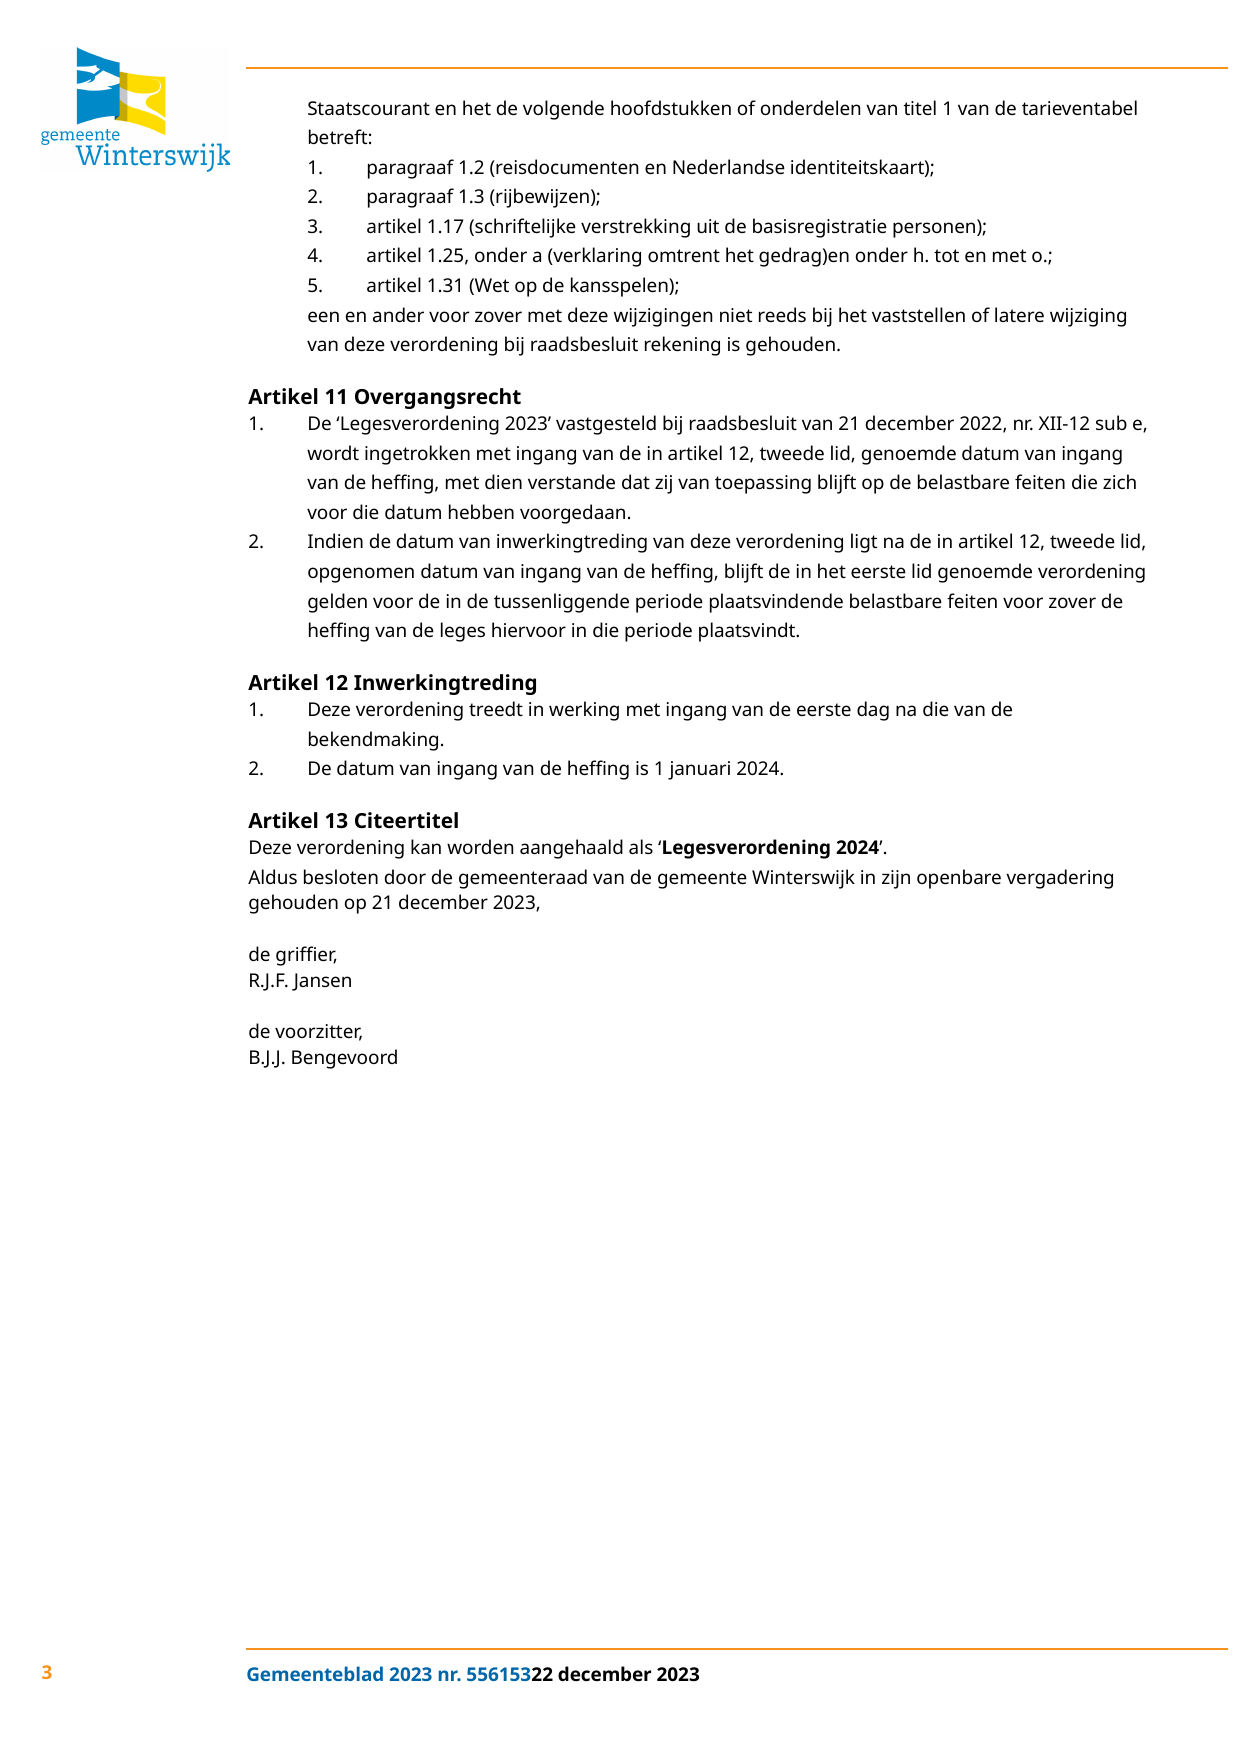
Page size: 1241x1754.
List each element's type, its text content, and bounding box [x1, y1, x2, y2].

list artikel 1.31 (Wet op de kansspelen); [307, 272, 1152, 298]
list artikel 1.25, onder a (verklaring omtrent het gedrag)en onder h. tot en met o.; [307, 243, 1152, 268]
text R.J.F. Jansen [248, 967, 1152, 992]
list artikel 1.17 (schriftelijke verstrekking uit de basisregistratie personen); [307, 213, 1152, 239]
picture [225, 153, 231, 162]
list Staatscourant en het de volgende hoofdstukken of onderdelen van titel 1 van de tarieventabel betreft: [248, 95, 1152, 150]
text Deze verordening kan worden aangehaald als ‘Legesverordening 2024’. [248, 834, 1152, 860]
list De ‘Legesverordening 2023’ vastgesteld bij raadsbesluit van 21 december 2022, nr. XII-12 sub e, wordt ingetrokken met ingang van de in artikel 12, tweede lid, genoemde datum van ingang van de heffing, met dien verstande dat zij van toepassing blijft op de belastbare feiten die zich voor die datum hebben voorgedaan. [248, 410, 1152, 525]
text Aldus besloten door de gemeenteraad van de gemeente Winterswijk in zijn openbare vergadering gehouden op 21 december 2023, [248, 864, 1152, 915]
picture [41, 47, 231, 172]
text Artikel 12 Inwerkingtreding [248, 668, 1152, 696]
list Indien de datum van inwerkingtreding van deze verordening ligt na de in artikel 12, tweede lid, opgenomen datum van ingang van de heffing, blijft de in het eerste lid genoemde verordening gelden voor de in de tussenliggende periode plaatsvindende belastbare feiten voor zover de heffing van de leges hiervoor in die periode plaatsvindt. [248, 529, 1152, 643]
list Deze verordening treedt in werking met ingang van de eerste dag na die van de bekendmaking. [248, 696, 1152, 752]
list paragraaf 1.2 (reisdocumenten en Nederlandse identiteitskaart); [307, 154, 1152, 180]
text de voorzitter, [248, 1018, 1152, 1044]
list De datum van ingang van de heffing is 1 januari 2024. [248, 755, 1152, 781]
list paragraaf 1.3 (rijbewijzen); [307, 183, 1152, 209]
text Artikel 11 Overgangsrecht [248, 382, 1152, 410]
text de griffier, [248, 941, 1152, 967]
list een en ander voor zover met deze wijzigingen niet reeds bij het vaststellen of latere wijziging van deze verordening bij raadsbesluit rekening is gehouden. [248, 302, 1152, 357]
text Artikel 13 Citeertitel [248, 806, 1152, 834]
text B.J.J. Bengevoord [248, 1044, 1152, 1070]
